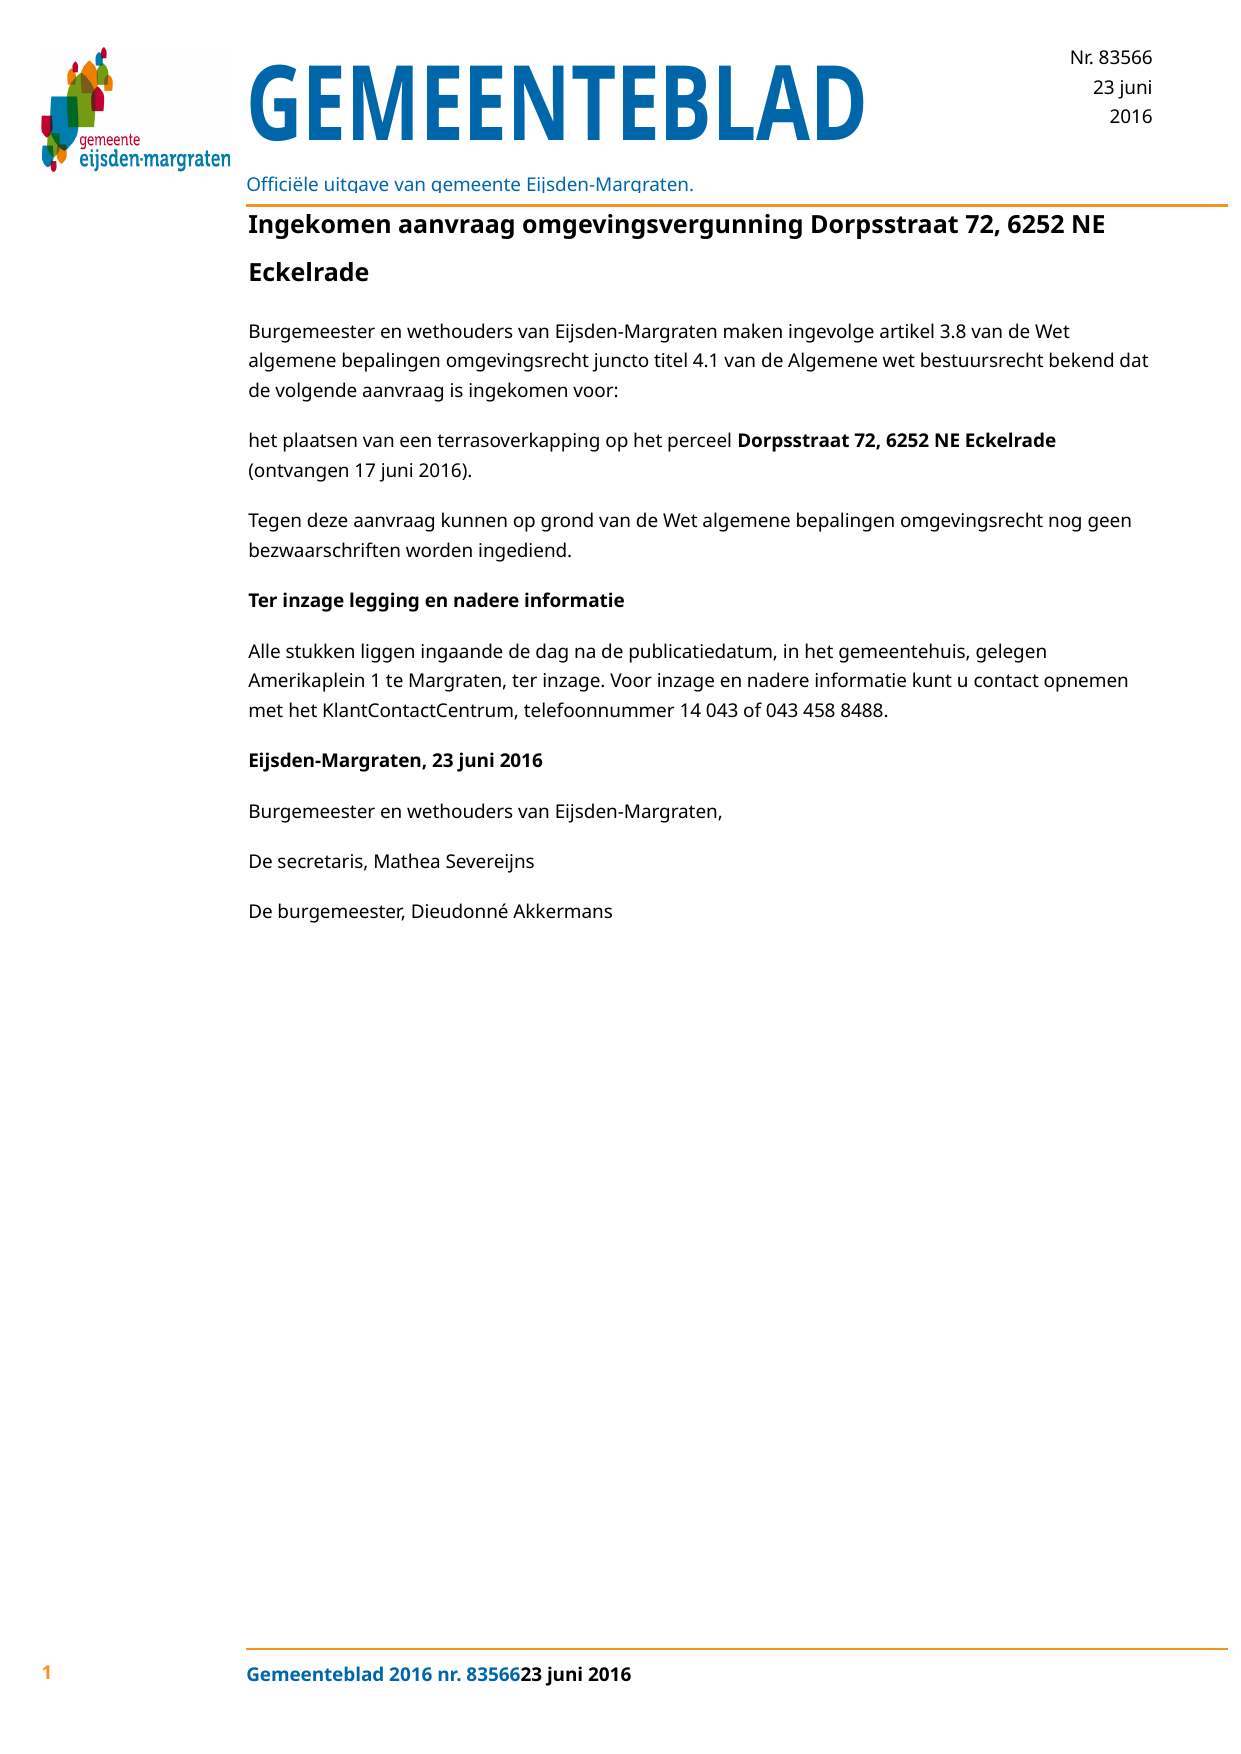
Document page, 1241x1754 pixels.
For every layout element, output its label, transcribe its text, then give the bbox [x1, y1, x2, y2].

text Tegen deze aanvraag kunnen op grond van de Wet algemene bepalingen omgevingsrecht nog geen bezwaarschriften worden ingediend. [248, 507, 1152, 563]
text Burgemeester en wethouders van Eijsden-Margraten maken ingevolge artikel 3.8 van de Wet algemene bepalingen omgevingsrecht juncto titel 4.1 van de Algemene wet bestuursrecht bekend dat de volgende aanvraag is ingekomen voor: [248, 318, 1152, 403]
text Eijsden-Margraten, 23 juni 2016 [248, 747, 1152, 773]
picture [41, 47, 231, 172]
text De burgemeester, Dieudonné Akkermans [248, 899, 1152, 924]
text Burgemeester en wethouders van Eijsden-Margraten, [248, 798, 1152, 824]
text Alle stukken liggen ingaande de dag na de publicatiedatum, in het gemeentehuis, gelegen Amerikaplein 1 te Margraten, ter inzage. Voor inzage en nadere informatie kunt u contact opnemen met het KlantContactCentrum, telefoonnummer 14 043 of 043 458 8488. [248, 638, 1152, 723]
text De secretaris, Mathea Severeijns [248, 848, 1152, 874]
text Ingekomen aanvraag omgevingsvergunning Dorpsstraat 72, 6252 NE Eckelrade [248, 207, 1152, 288]
text Ter inzage legging en nadere informatie [248, 587, 1152, 613]
text het plaatsen van een terrasoverkapping op het perceel Dorpsstraat 72, 6252 NE Eckelrade (ontvangen 17 juni 2016). [248, 427, 1152, 483]
